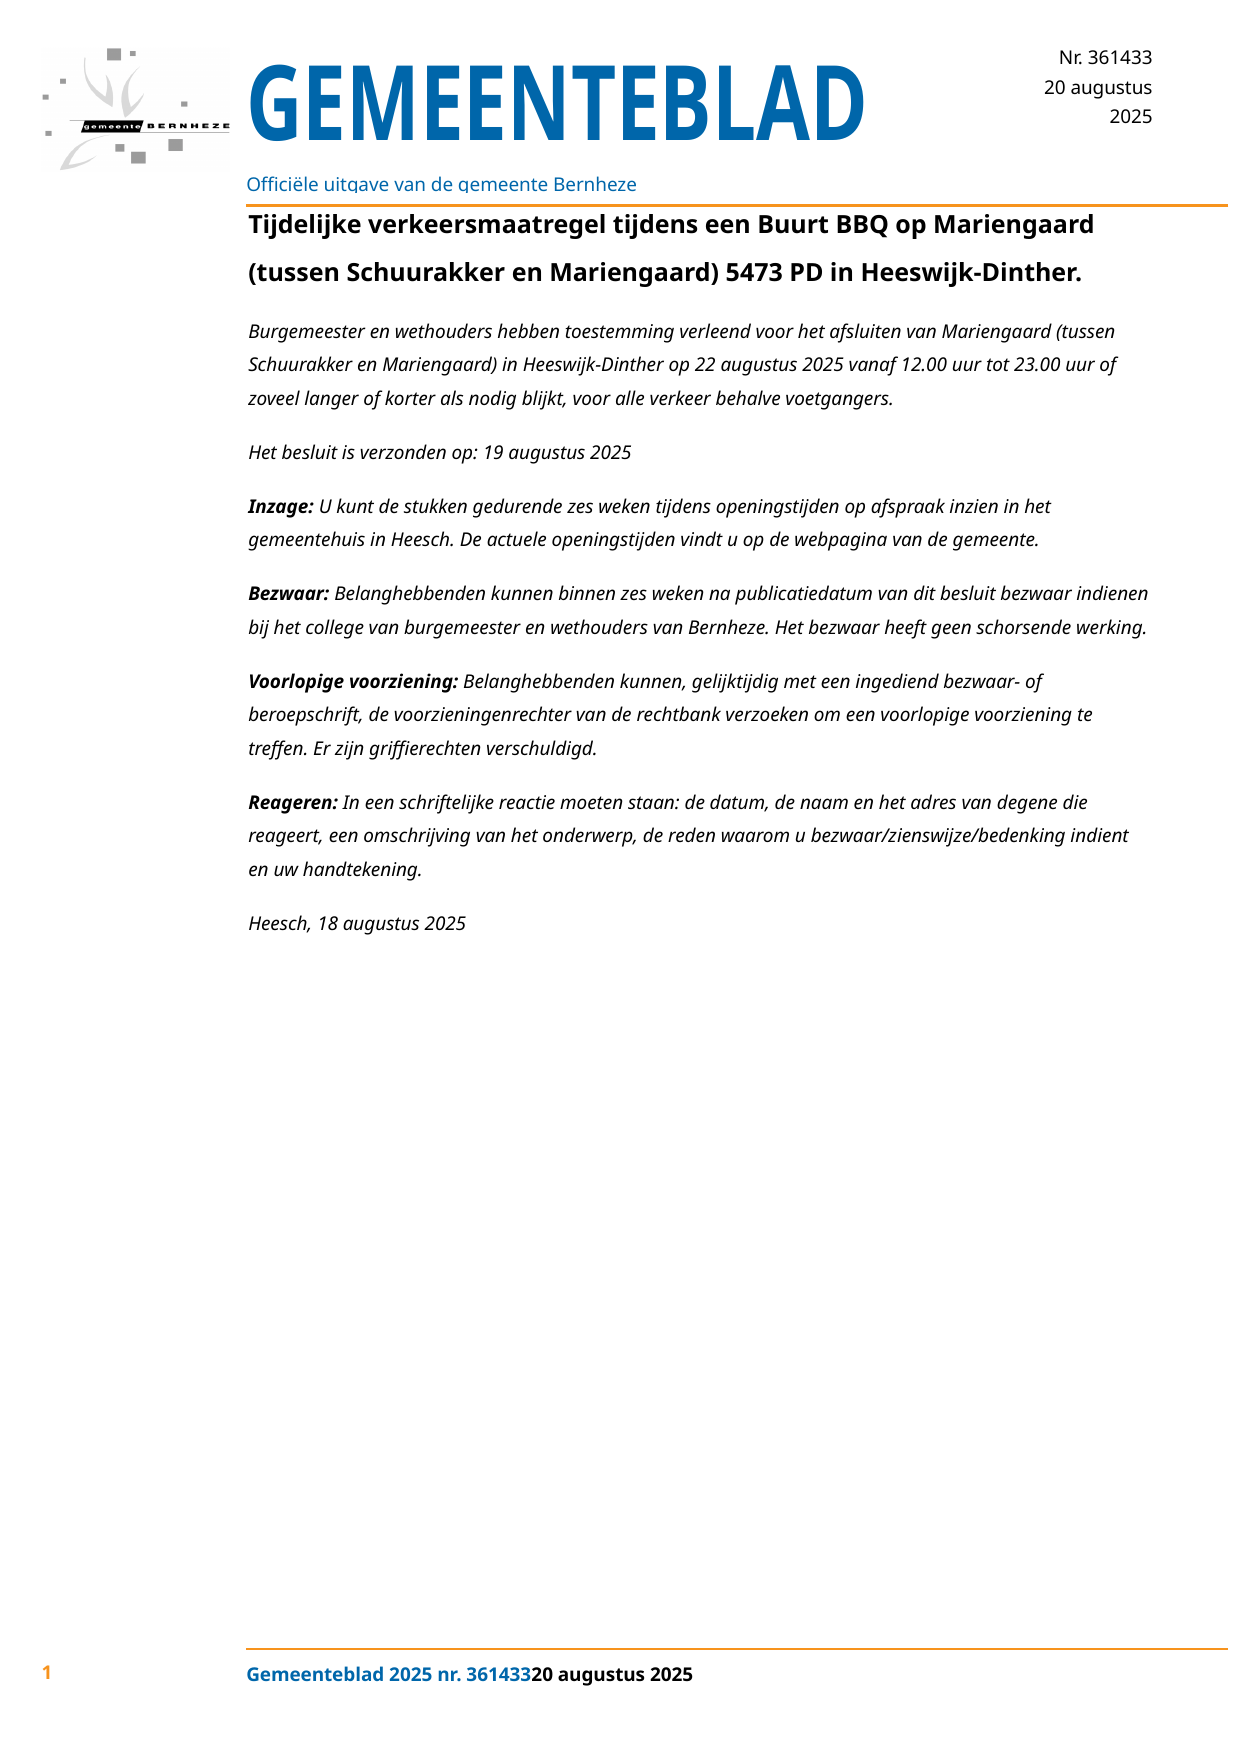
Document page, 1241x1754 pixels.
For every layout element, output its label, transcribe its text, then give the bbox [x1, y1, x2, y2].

picture [41, 47, 231, 172]
text Voorlopige voorziening: Belanghebbenden kunnen, gelijktijdig met een ingediend bezwaar- of beroepschrift, de voorzieningenrechter van de rechtbank verzoeken om een voorlopige voorziening te treffen. Er zijn griffierechten verschuldigd. [248, 668, 1152, 761]
text Burgemeester en wethouders hebben toestemming verleend voor het afsluiten van Mariengaard (tussen Schuurakker en Mariengaard) in Heeswijk-Dinther op 22 augustus 2025 vanaf 12.00 uur tot 23.00 uur of zoveel langer of korter als nodig blijkt, voor alle verkeer behalve voetgangers. [248, 318, 1152, 411]
text Het besluit is verzonden op: 19 augustus 2025 [248, 439, 1152, 464]
text Inzage: U kunt de stukken gedurende zes weken tijdens openingstijden op afspraak inzien in het gemeentehuis in Heesch. De actuele openingstijden vindt u op de webpagina van de gemeente. [248, 493, 1152, 552]
text Bezwaar: Belanghebbenden kunnen binnen zes weken na publicatiedatum van dit besluit bezwaar indienen bij het college van burgemeester en wethouders van Bernheze. Het bezwaar heeft geen schorsende werking. [248, 580, 1152, 639]
text Heesch, 18 augustus 2025 [248, 910, 1152, 936]
text Tijdelijke verkeersmaatregel tijdens een Buurt BBQ op Mariengaard (tussen Schuurakker en Mariengaard) 5473 PD in Heeswijk-Dinther. [248, 207, 1152, 288]
text Reageren: In een schriftelijke reactie moeten staan: de datum, de naam en het adres van degene die reageert, een omschrijving van het onderwerp, de reden waarom u bezwaar/zienswijze/bedenking indient en uw handtekening. [248, 789, 1152, 881]
